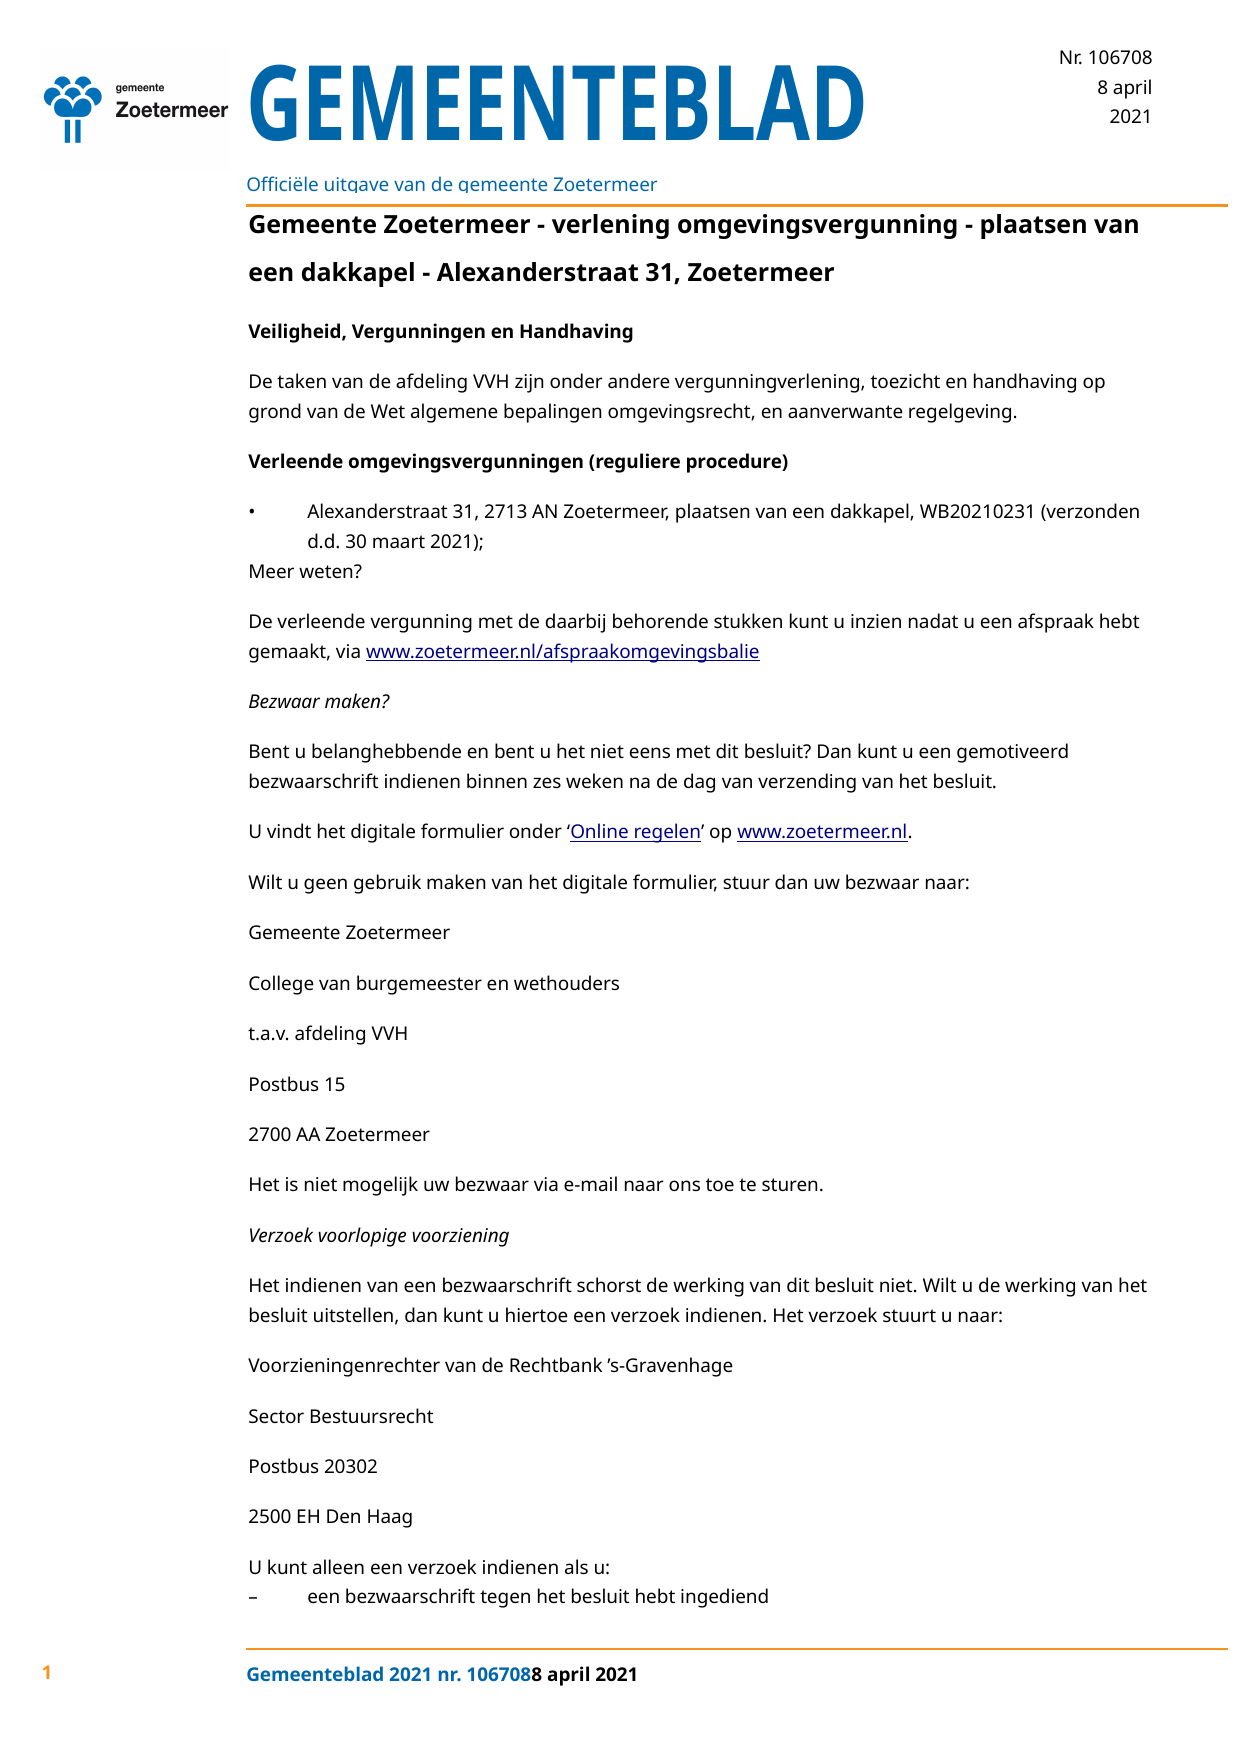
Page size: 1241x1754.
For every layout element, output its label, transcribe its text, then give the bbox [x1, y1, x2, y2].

text U vindt het digitale formulier onder ‘Online regelen’ op www.zoetermeer.nl. [248, 819, 1152, 844]
text t.a.v. afdeling VVH [248, 1020, 1152, 1046]
text Sector Bestuursrecht [248, 1403, 1152, 1429]
text U kunt alleen een verzoek indienen als u: [248, 1554, 1152, 1580]
text Meer weten? [248, 558, 1152, 584]
text Postbus 15 [248, 1071, 1152, 1097]
text College van burgemeester en wethouders [248, 970, 1152, 996]
text Het indienen van een bezwaarschrift schorst de werking van dit besluit niet. Wilt u de werking van het besluit uitstellen, dan kunt u hiertoe een verzoek indienen. Het verzoek stuurt u naar: [248, 1272, 1152, 1328]
text Postbus 20302 [248, 1453, 1152, 1479]
text 2500 EH Den Haag [248, 1504, 1152, 1529]
list Alexanderstraat 31, 2713 AN Zoetermeer, plaatsen van een dakkapel, WB20210231 (verzonden d.d. 30 maart 2021); [248, 499, 1152, 554]
text Het is niet mogelijk uw bezwaar via e-mail naar ons toe te sturen. [248, 1172, 1152, 1197]
text Verzoek voorlopige voorziening [248, 1222, 1152, 1248]
text Gemeente Zoetermeer - verlening omgevingsvergunning - plaatsen van een dakkapel - Alexanderstraat 31, Zoetermeer [248, 207, 1152, 288]
picture [41, 47, 231, 172]
text Veiligheid, Vergunningen en Handhaving [248, 318, 1152, 344]
text Gemeente Zoetermeer [248, 919, 1152, 945]
text 2700 AA Zoetermeer [248, 1121, 1152, 1147]
text Verleende omgevingsvergunningen (reguliere procedure) [248, 448, 1152, 474]
text Voorzieningenrechter van de Rechtbank ’s-Gravenhage [248, 1352, 1152, 1378]
text De verleende vergunning met de daarbij behorende stukken kunt u inzien nadat u een afspraak hebt gemaakt, via www.zoetermeer.nl/afspraakomgevingsbalie [248, 608, 1152, 664]
text De taken van de afdeling VVH zijn onder andere vergunningverlening, toezicht en handhaving op grond van de Wet algemene bepalingen omgevingsrecht, en aanverwante regelgeving. [248, 368, 1152, 424]
text Bent u belanghebbende en bent u het niet eens met dit besluit? Dan kunt u een gemotiveerd bezwaarschrift indienen binnen zes weken na de dag van verzending van het besluit. [248, 739, 1152, 794]
text Bezwaar maken? [248, 688, 1152, 714]
list een bezwaarschrift tegen het besluit hebt ingediend [248, 1584, 1152, 1609]
text Wilt u geen gebruik maken van het digitale formulier, stuur dan uw bezwaar naar: [248, 869, 1152, 895]
